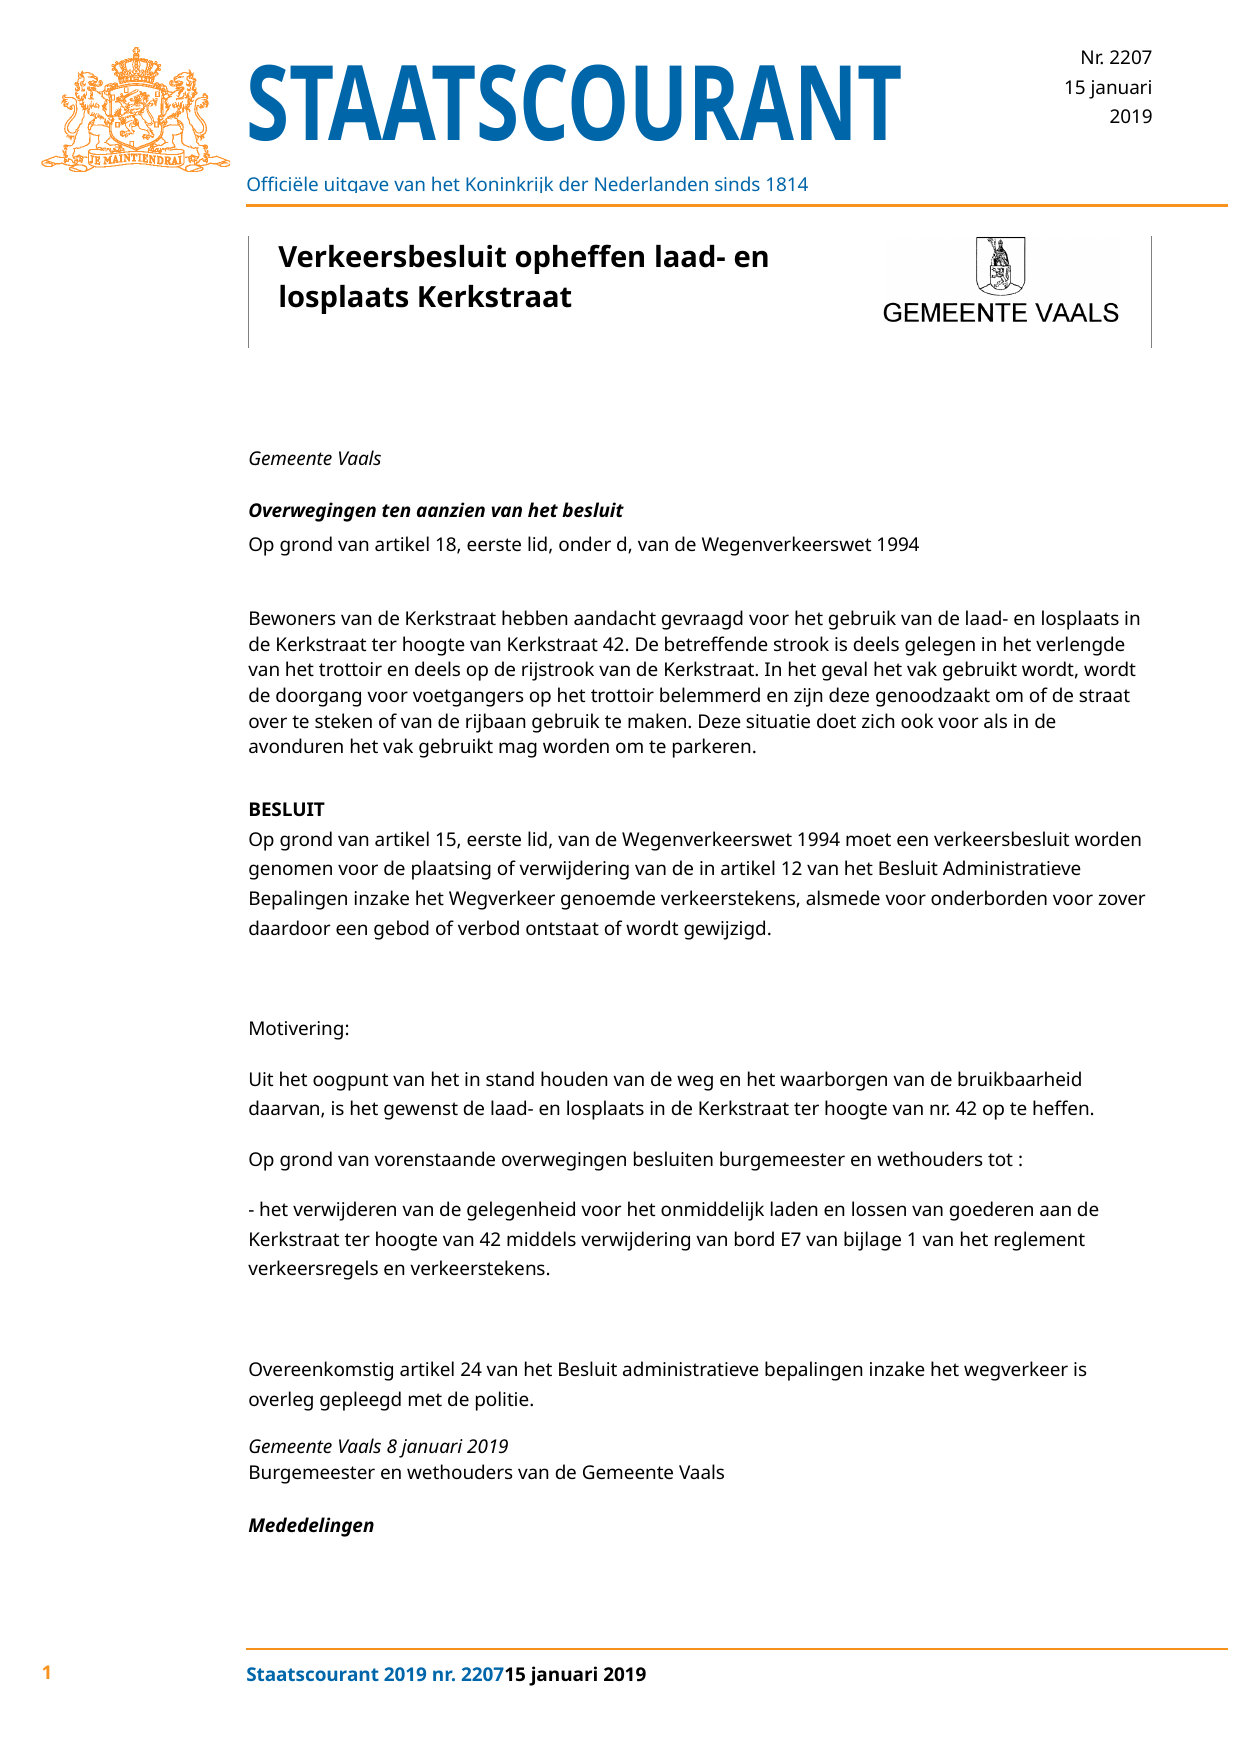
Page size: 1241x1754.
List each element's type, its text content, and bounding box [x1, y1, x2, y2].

text Motivering: [248, 1016, 1152, 1041]
text Overeenkomstig artikel 24 van het Besluit administratieve bepalingen inzake het wegverkeer is overleg gepleegd met de politie. [248, 1356, 1152, 1412]
text Gemeente Vaals 8 januari 2019 [248, 1434, 1152, 1459]
table_header Verkeersbesluit opheffen laad- en losplaats Kerkstraat [249, 236, 850, 348]
text Bewoners van de Kerkstraat hebben aandacht gevraagd voor het gebruik van de laad- en losplaats in de Kerkstraat ter hoogte van Kerkstraat 42. De betreffende strook is deels gelegen in het verlengde van het trottoir en deels op de rijstrook van de Kerkstraat. In het geval het vak gebruikt wordt, wordt de doorgang voor voetgangers op het trottoir belemmerd en zijn deze genoodzaakt om of de straat over te steken of van de rijbaan gebruik te maken. Deze situatie doet zich ook voor als in de avonduren het vak gebruikt mag worden om te parkeren. [248, 605, 1152, 759]
text Op grond van artikel 15, eerste lid, van de Wegenverkeerswet 1994 moet een verkeersbesluit worden genomen voor de plaatsing of verwijdering van de in artikel 12 van het Besluit Administratieve Bepalingen inzake het Wegverkeer genoemde verkeerstekens, alsmede voor onderborden voor zover daardoor een gebod of verbod ontstaat of wordt gewijzigd. [248, 826, 1152, 940]
picture [41, 47, 231, 172]
text Op grond van artikel 18, eerste lid, onder d, van de Wegenverkeerswet 1994 [248, 532, 1152, 557]
table_header [850, 236, 1151, 348]
text Mededelingen [248, 1512, 1152, 1538]
text Gemeente Vaals [248, 445, 1152, 471]
text - het verwijderen van de gelegenheid voor het onmiddelijk laden en lossen van goederen aan de Kerkstraat ter hoogte van 42 middels verwijdering van bord E7 van bijlage 1 van het reglement verkeersregels en verkeerstekens. [248, 1196, 1152, 1281]
text Overwegingen ten aanzien van het besluit [248, 498, 1152, 523]
text Op grond van vorenstaande overwegingen besluiten burgemeester en wethouders tot : [248, 1146, 1152, 1172]
text Burgemeester en wethouders van de Gemeente Vaals [248, 1459, 1152, 1485]
text BESLUIT [248, 796, 1152, 822]
picture [882, 236, 1119, 322]
text Uit het oogpunt van het in stand houden van de weg en het waarborgen van de bruikbaarheid daarvan, is het gewenst de laad- en losplaats in de Kerkstraat ter hoogte van nr. 42 op te heffen. [248, 1066, 1152, 1121]
